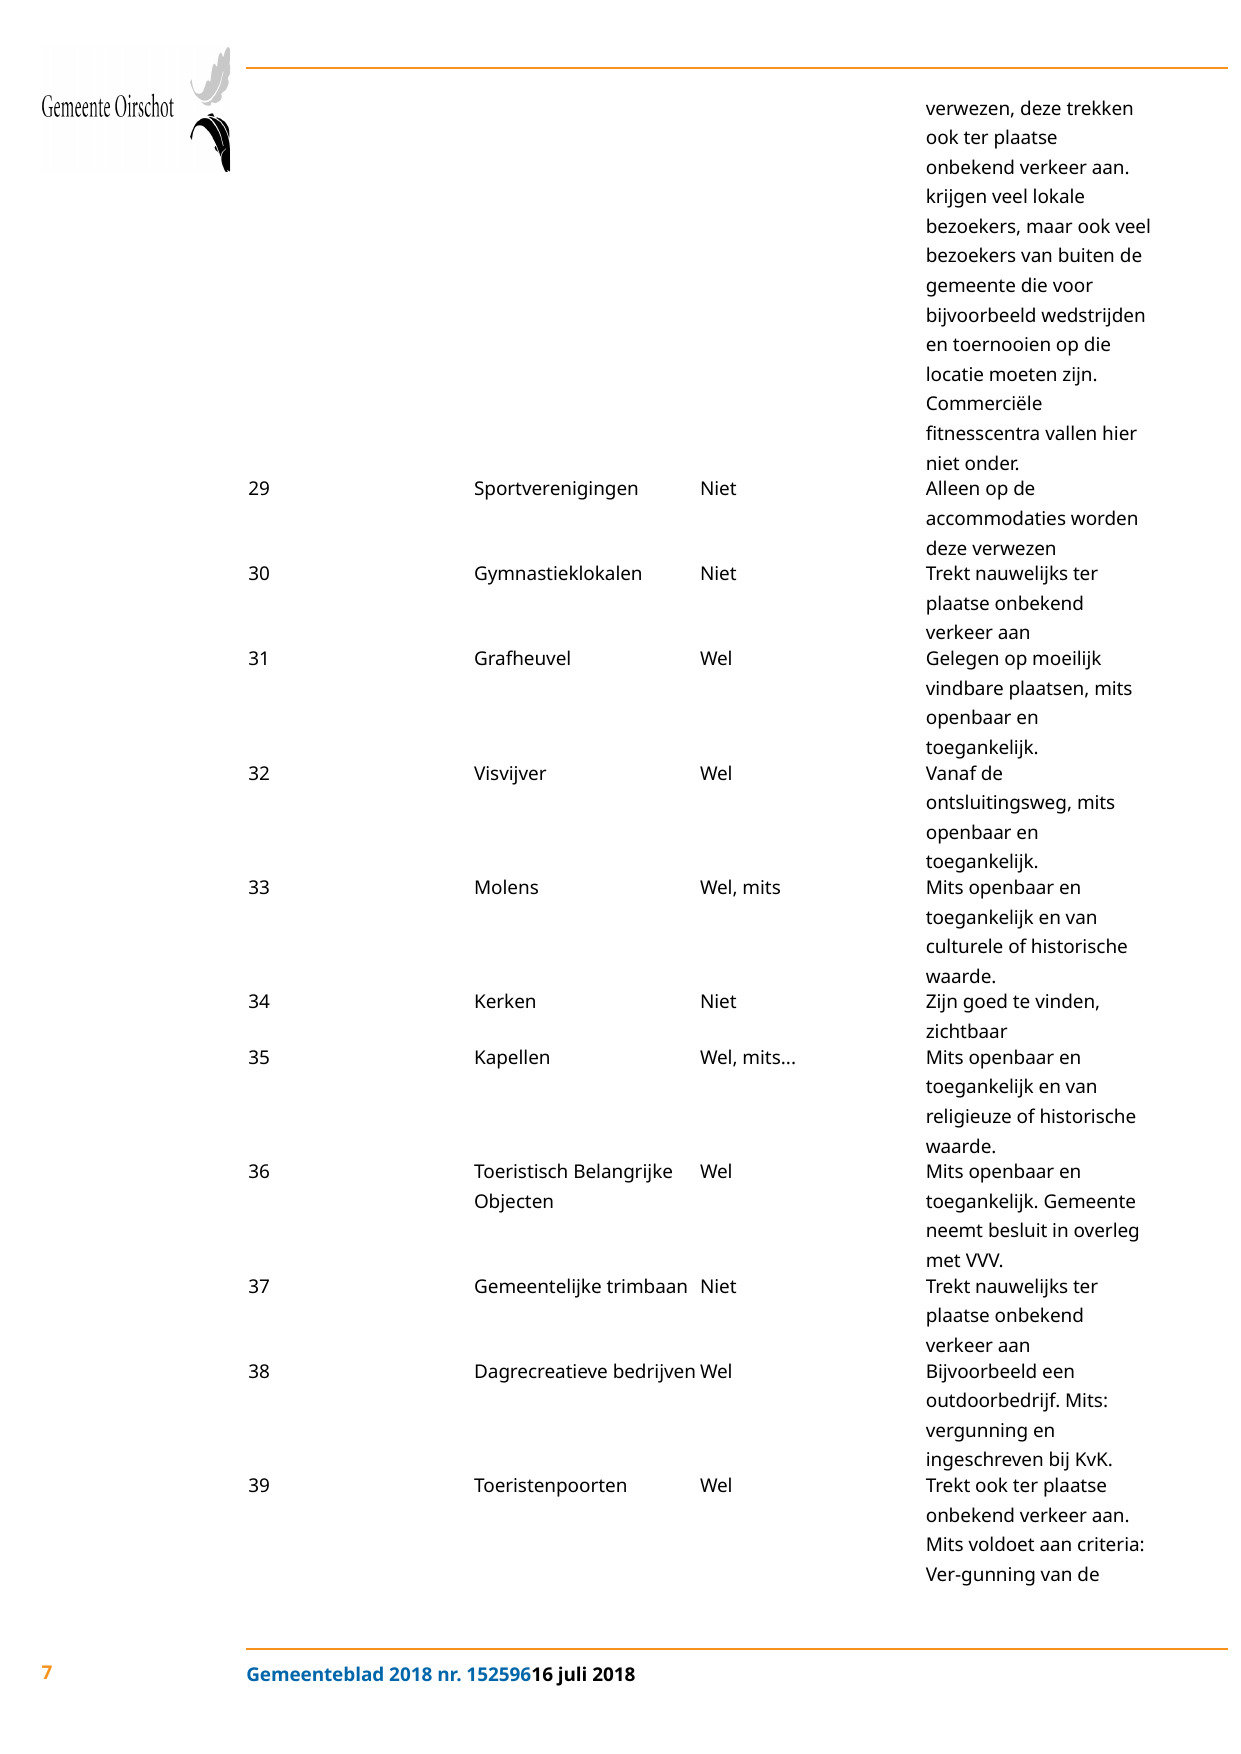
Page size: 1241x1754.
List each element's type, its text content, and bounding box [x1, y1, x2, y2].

table_cell Toeristenpoorten [474, 1473, 700, 1587]
table_cell [248, 95, 474, 476]
table_cell Gymnastieklokalen [474, 560, 700, 645]
table_cell 33 [248, 874, 474, 989]
table_cell Wel, mits [700, 874, 926, 989]
table_cell Vanaf de ontsluitingsweg, mits openbaar en toegankelijk. [926, 760, 1152, 874]
table_cell Kapellen [474, 1044, 700, 1158]
table_cell Molens [474, 874, 700, 989]
table_cell 39 [248, 1473, 474, 1587]
table_cell 32 [248, 760, 474, 874]
table_cell Toeristisch Belangrijke Objecten [474, 1159, 700, 1273]
table_cell Zijn goed te vinden, zichtbaar [926, 989, 1152, 1044]
table_cell Mits openbaar en toegankelijk en van culturele of historische waarde. [926, 874, 1152, 989]
table_cell [474, 95, 700, 476]
table_cell Grafheuvel [474, 645, 700, 760]
table_cell Wel [700, 1159, 926, 1273]
table_cell Visvijver [474, 760, 700, 874]
table_cell 31 [248, 645, 474, 760]
table_cell Trekt nauwelijks ter plaatse onbekend verkeer aan [926, 560, 1152, 645]
table_cell Alleen op de accommodaties worden deze verwezen [926, 476, 1152, 560]
table_cell 29 [248, 476, 474, 560]
table_cell 37 [248, 1273, 474, 1358]
table_cell Kerken [474, 989, 700, 1044]
picture [41, 47, 231, 172]
table_cell Wel, mits... [700, 1044, 926, 1158]
table_cell Wel [700, 1473, 926, 1587]
table_cell 35 [248, 1044, 474, 1158]
table_cell Gemeentelijke trimbaan [474, 1273, 700, 1358]
table_cell [700, 95, 926, 476]
table_cell 36 [248, 1159, 474, 1273]
table_cell 34 [248, 989, 474, 1044]
table_cell Niet [700, 560, 926, 645]
table_cell 38 [248, 1358, 474, 1472]
table_cell Dagrecreatieve bedrijven [474, 1358, 700, 1472]
table_cell Mits openbaar en toegankelijk. Gemeente neemt besluit in overleg met VVV. [926, 1159, 1152, 1273]
table_cell Trekt nauwelijks ter plaatse onbekend verkeer aan [926, 1273, 1152, 1358]
table_cell verwezen, deze trekken ook ter plaatse onbekend verkeer aan. krijgen veel lokale bezoekers, maar ook veel bezoekers van buiten de gemeente die voor bijvoorbeeld wedstrijden en toernooien op die locatie moeten zijn. Commerciële fitnesscentra vallen hier niet onder. [926, 95, 1152, 476]
table_cell Gelegen op moeilijk vindbare plaatsen, mits openbaar en toegankelijk. [926, 645, 1152, 760]
table_cell Sportverenigingen [474, 476, 700, 560]
table_cell Bijvoorbeeld een outdoorbedrijf. Mits: vergunning en ingeschreven bij KvK. [926, 1358, 1152, 1472]
table_cell Wel [700, 760, 926, 874]
table_cell Niet [700, 1273, 926, 1358]
table_cell Mits openbaar en toegankelijk en van religieuze of historische waarde. [926, 1044, 1152, 1158]
table_cell Trekt ook ter plaatse onbekend verkeer aan. Mits voldoet aan criteria: Ver-gunning van de [926, 1473, 1152, 1587]
table_cell Wel [700, 645, 926, 760]
table_cell Niet [700, 476, 926, 560]
table_cell Wel [700, 1358, 926, 1472]
table_cell 30 [248, 560, 474, 645]
table_cell Niet [700, 989, 926, 1044]
